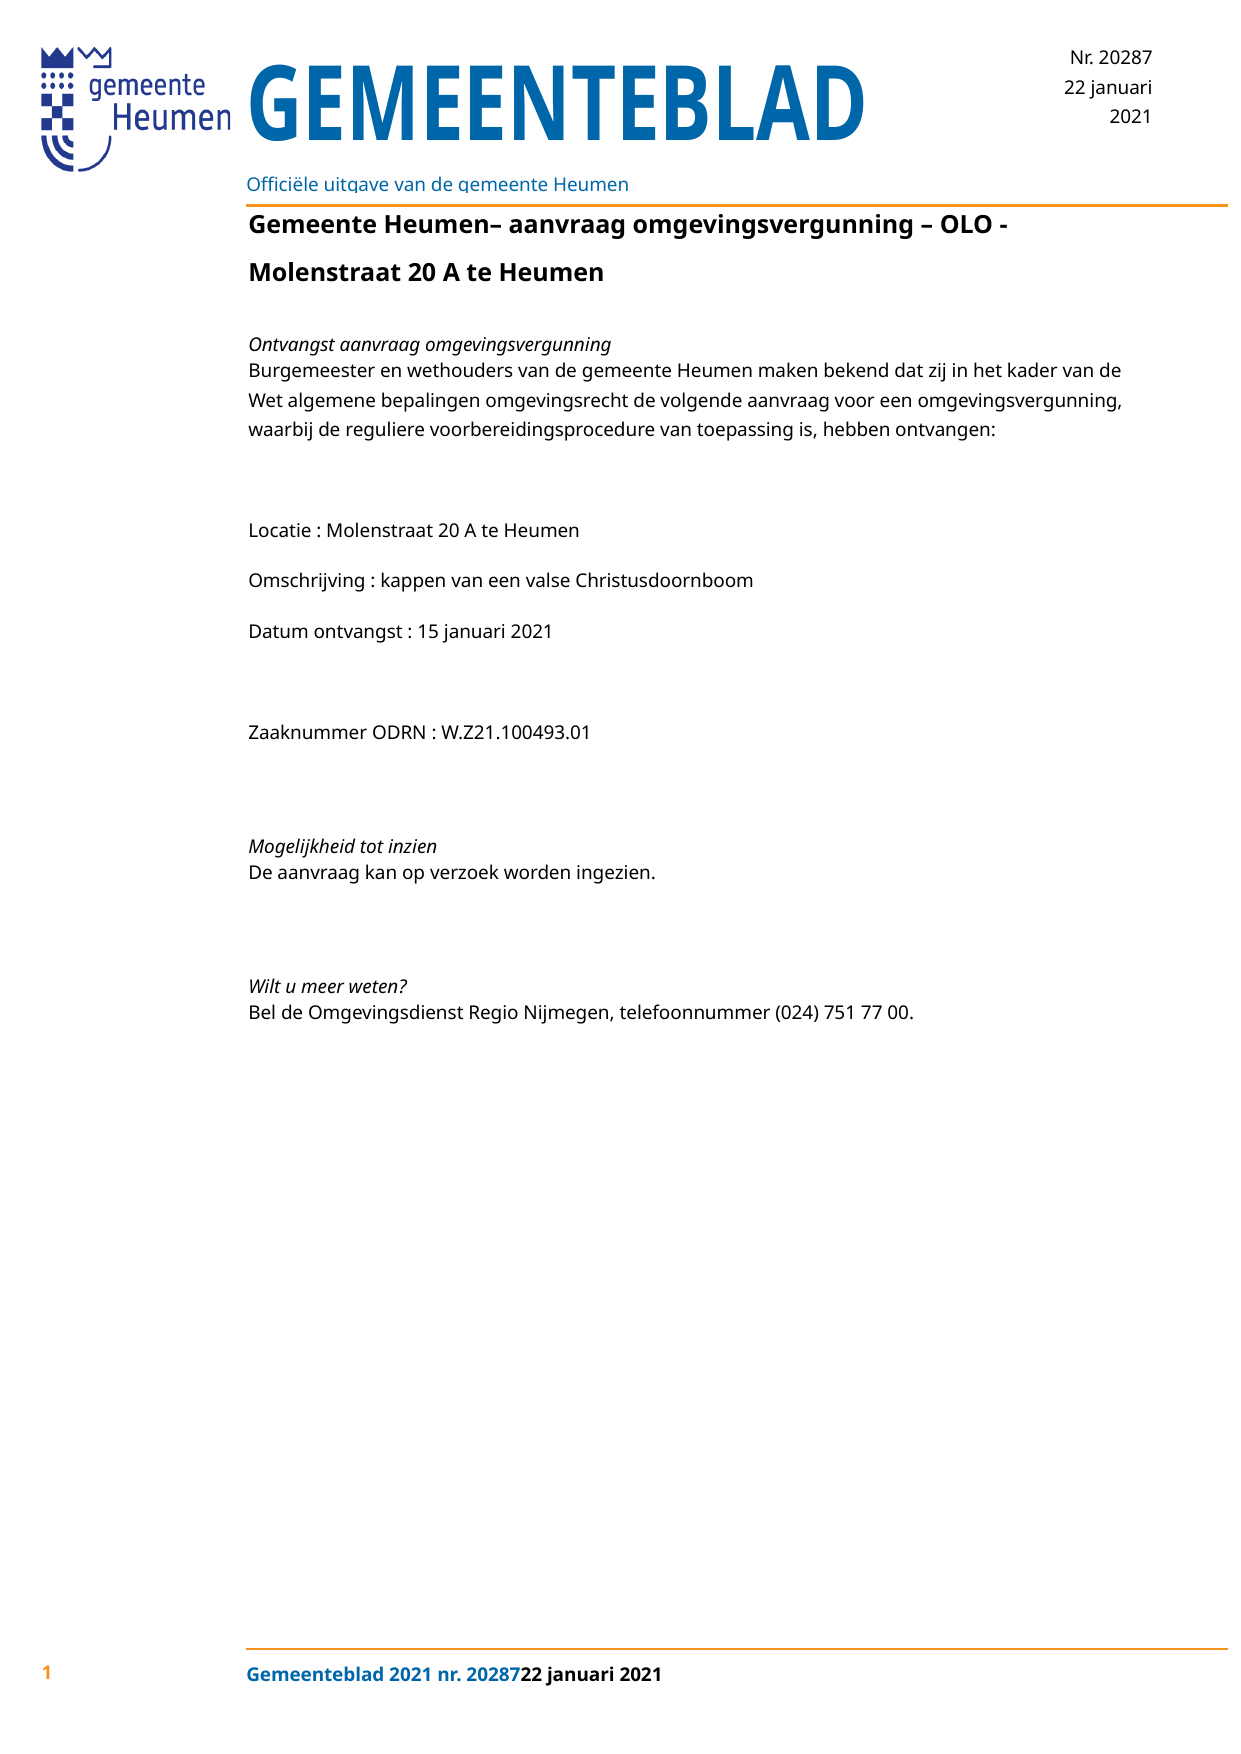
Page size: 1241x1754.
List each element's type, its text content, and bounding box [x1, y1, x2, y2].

text Datum ontvangst : 15 januari 2021 [248, 618, 1152, 644]
text Mogelijkheid tot inzien [248, 833, 1152, 859]
text Burgemeester en wethouders van de gemeente Heumen maken bekend dat zij in het kader van de Wet algemene bepalingen omgevingsrecht de volgende aanvraag voor een omgevingsvergunning, waarbij de reguliere voorbereidingsprocedure van toepassing is, hebben ontvangen: [248, 357, 1152, 442]
text De aanvraag kan op verzoek worden ingezien. [248, 859, 1152, 885]
text Locatie : Molenstraat 20 A te Heumen [248, 517, 1152, 543]
picture [41, 47, 231, 172]
text Gemeente Heumen– aanvraag omgevingsvergunning – OLO - Molenstraat 20 A te Heumen [248, 207, 1152, 288]
text Zaaknummer ODRN : W.Z21.100493.01 [248, 719, 1152, 744]
text Omschrijving : kappen van een valse Christusdoornboom [248, 568, 1152, 593]
text Wilt u meer weten? [248, 973, 1152, 999]
text Ontvangst aanvraag omgevingsvergunning [248, 331, 1152, 357]
text Bel de Omgevingsdienst Regio Nijmegen, telefoonnummer (024) 751 77 00. [248, 999, 1152, 1025]
